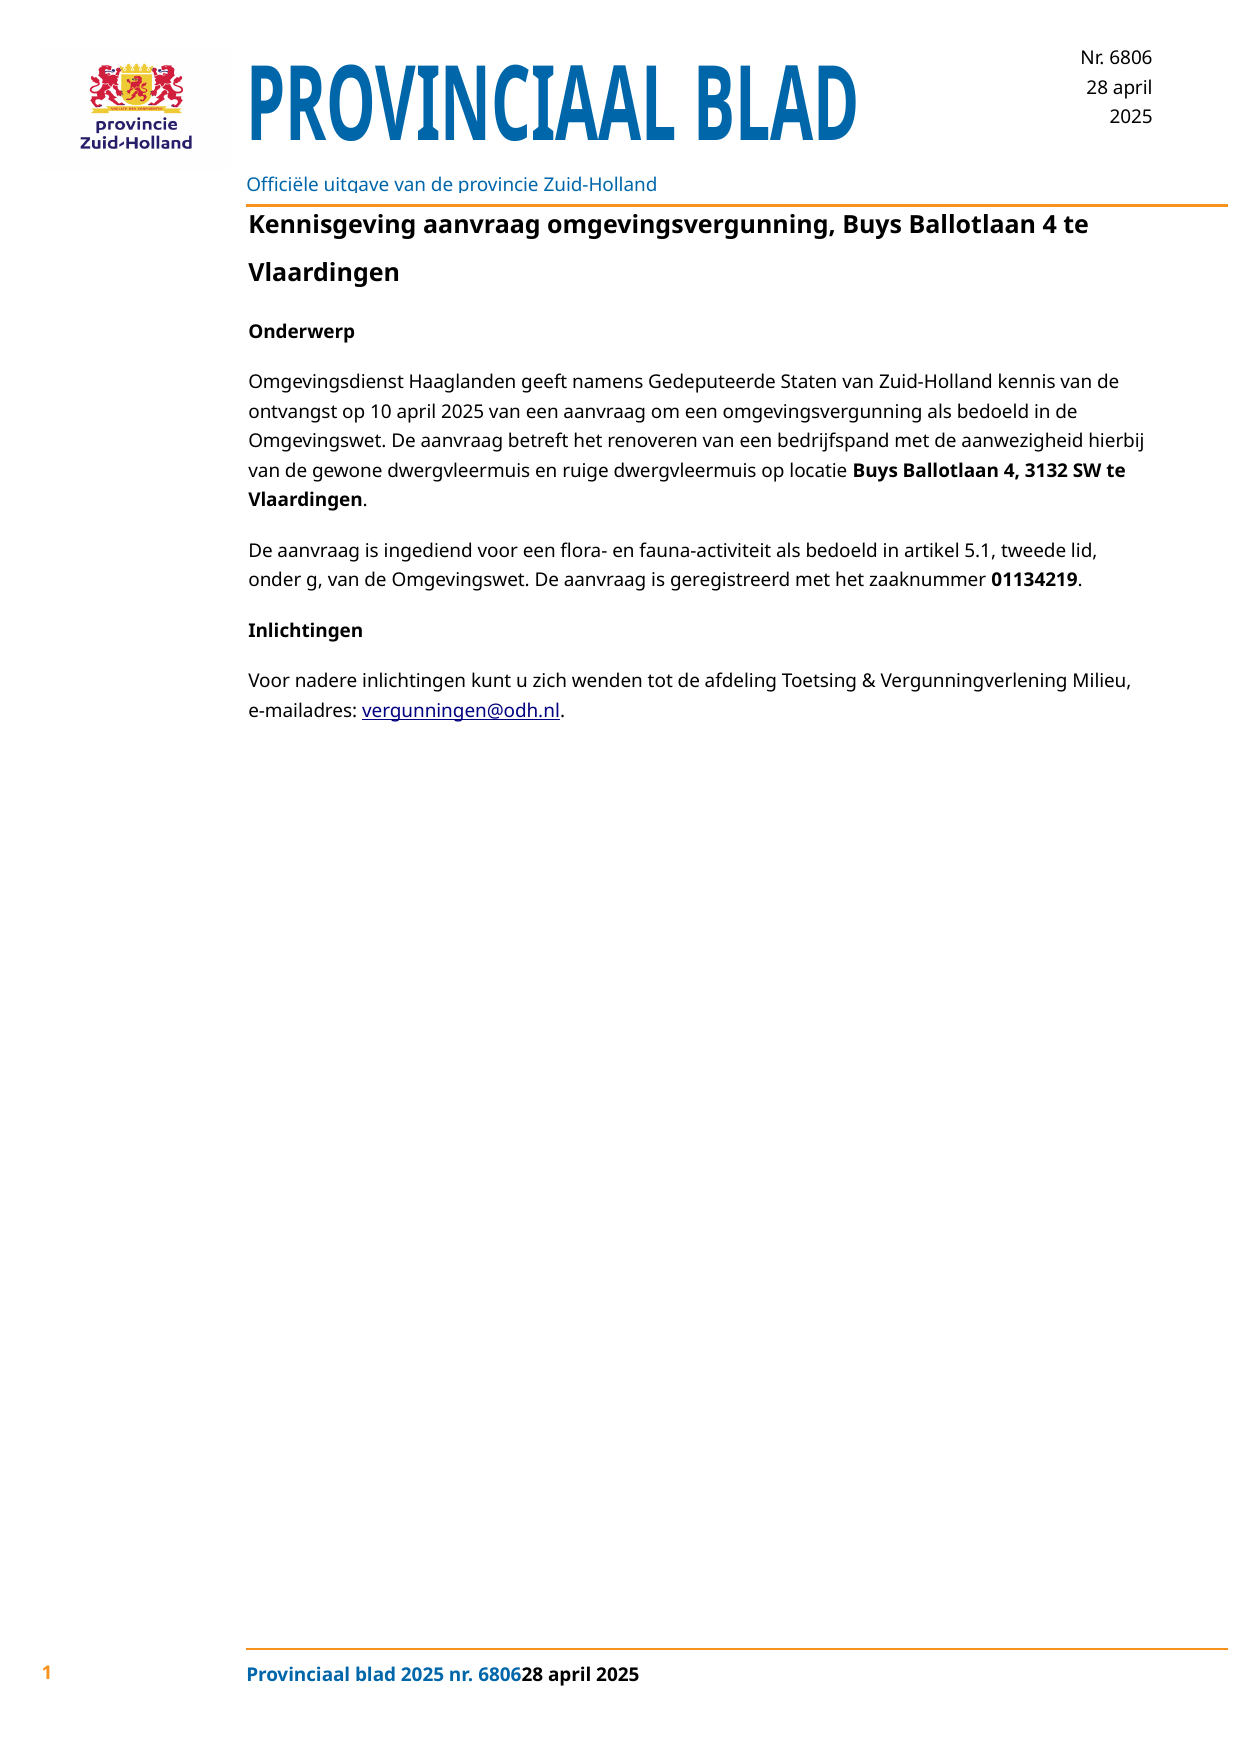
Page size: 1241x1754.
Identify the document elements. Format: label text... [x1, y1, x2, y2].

text Inlichtingen [248, 617, 1152, 643]
text De aanvraag is ingediend voor een flora- en fauna-activiteit als bedoeld in artikel 5.1, tweede lid, onder g, van de Omgevingswet. De aanvraag is geregistreerd met het zaaknummer 01134219. [248, 537, 1152, 592]
text Kennisgeving aanvraag omgevingsvergunning, Buys Ballotlaan 4 te Vlaardingen [248, 207, 1152, 288]
text Omgevingsdienst Haaglanden geeft namens Gedeputeerde Staten van Zuid-Holland kennis van de ontvangst op 10 april 2025 van een aanvraag om een omgevingsvergunning als bedoeld in de Omgevingswet. De aanvraag betreft het renoveren van een bedrijfspand met de aanwezigheid hierbij van de gewone dwergvleermuis en ruige dwergvleermuis op locatie Buys Ballotlaan 4, 3132 SW te Vlaardingen. [248, 368, 1152, 512]
picture [41, 47, 231, 172]
text Voor nadere inlichtingen kunt u zich wenden tot de afdeling Toetsing & Vergunningverlening Milieu, e-mailadres: vergunningen@odh.nl. [248, 667, 1152, 723]
text Onderwerp [248, 318, 1152, 344]
